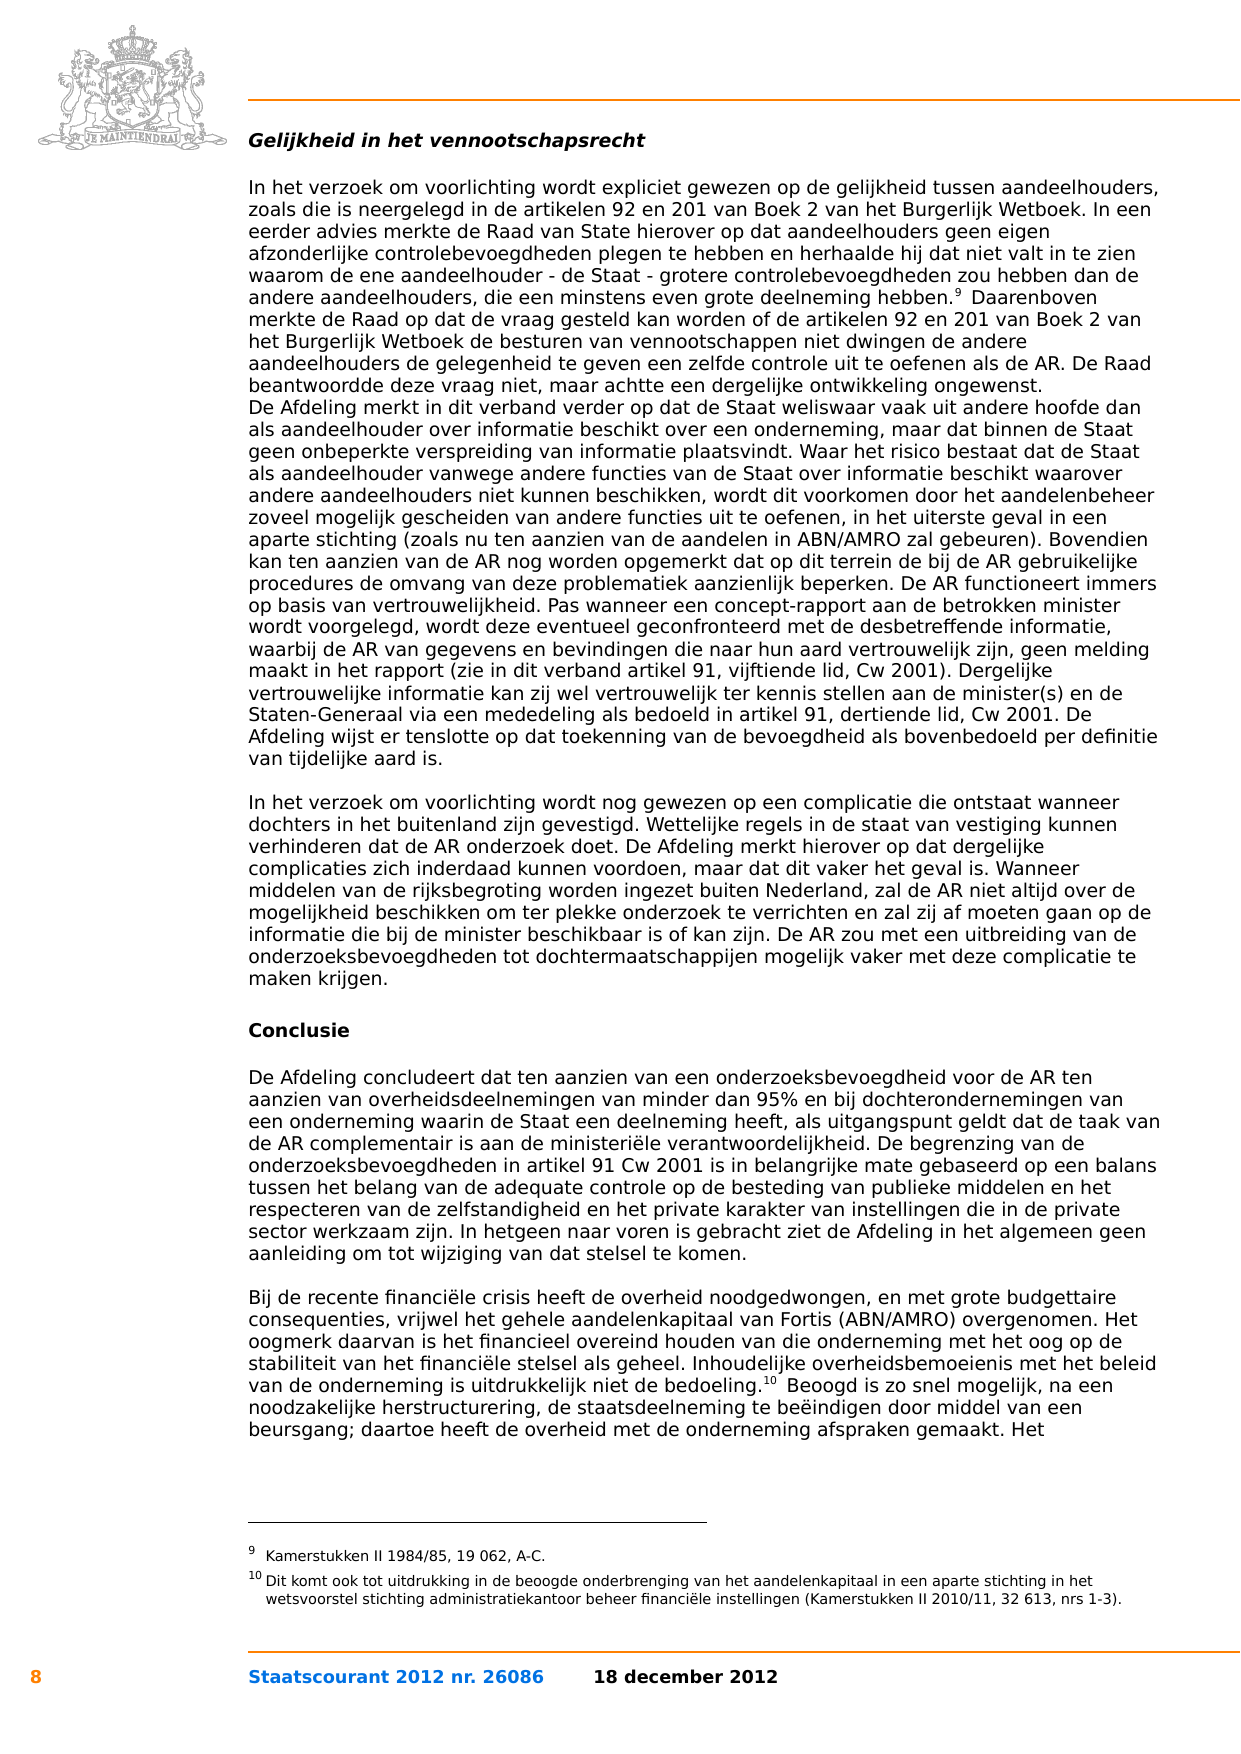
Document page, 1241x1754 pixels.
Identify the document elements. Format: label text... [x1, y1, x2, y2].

text In het verzoek om voorlichting wordt expliciet gewezen op de gelijkheid tussen aandeelhouders, zoals die is neergelegd in de artikelen 92 en 201 van Boek 2 van het Burgerlijk Wetboek. In een eerder advies merkte de Raad van State hierover op dat aandeelhouders geen eigen afzonderlijke controlebevoegdheden plegen te hebben en herhaalde hij dat niet valt in te zien waarom de ene aandeelhouder - de Staat - grotere controlebevoegdheden zou hebben dan de andere aandeelhouders, die een minstens even grote deelneming hebben. Daarenboven merkte de Raad op dat de vraag gesteld kan worden of de artikelen 92 en 201 van Boek 2 van het Burgerlijk Wetboek de besturen van vennootschappen niet dwingen de andere aandeelhouders de gelegenheid te geven een zelfde controle uit te oefenen als de AR. De Raad beantwoordde deze vraag niet, maar achtte een dergelijke ontwikkeling ongewenst. [248, 177, 1163, 397]
text De Afdeling merkt in dit verband verder op dat de Staat weliswaar vaak uit andere hoofde dan als aandeelhouder over informatie beschikt over een onderneming, maar dat binnen de Staat geen onbeperkte verspreiding van informatie plaatsvindt. Waar het risico bestaat dat de Staat als aandeelhouder vanwege andere functies van de Staat over informatie beschikt waarover andere aandeelhouders niet kunnen beschikken, wordt dit voorkomen door het aandelenbeheer zoveel mogelijk gescheiden van andere functies uit te oefenen, in het uiterste geval in een aparte stichting (zoals nu ten aanzien van de aandelen in ABN/AMRO zal gebeuren). Bovendien kan ten aanzien van de AR nog worden opgemerkt dat op dit terrein de bij de AR gebruikelijke procedures de omvang van deze problematiek aanzienlijk beperken. De AR functioneert immers op basis van vertrouwelijkheid. Pas wanneer een concept-rapport aan de betrokken minister wordt voorgelegd, wordt deze eventueel geconfronteerd met de desbetreffende informatie, waarbij de AR van gegevens en bevindingen die naar hun aard vertrouwelijk zijn, geen melding maakt in het rapport (zie in dit verband artikel 91, vijftiende lid, Cw 2001). Dergelijke vertrouwelijke informatie kan zij wel vertrouwelijk ter kennis stellen aan de minister(s) en de Staten-Generaal via een mededeling als bedoeld in artikel 91, dertiende lid, Cw 2001. De Afdeling wijst er tenslotte op dat toekenning van de bevoegdheid als bovenbedoeld per definitie van tijdelijke aard is. [248, 397, 1163, 770]
subtitle Conclusie [248, 1020, 1163, 1042]
text De Afdeling concludeert dat ten aanzien van een onderzoeksbevoegdheid voor de AR ten aanzien van overheidsdeelnemingen van minder dan 95% en bij dochterondernemingen van een onderneming waarin de Staat een deelneming heeft, als uitgangspunt geldt dat de taak van de AR complementair is aan de ministeriële verantwoordelijkheid. De begrenzing van de onderzoeksbevoegdheden in artikel 91 Cw 2001 is in belangrijke mate gebaseerd op een balans tussen het belang van de adequate controle op de besteding van publieke middelen en het respecteren van de zelfstandigheid en het private karakter van instellingen die in de private sector werkzaam zijn. In hetgeen naar voren is gebracht ziet de Afdeling in het algemeen geen aanleiding om tot wijziging van dat stelsel te komen. [248, 1067, 1163, 1265]
picture [38, 25, 227, 150]
text Dit komt ook tot uitdrukking in de beoogde onderbrenging van het aandelenkapitaal in een aparte stichting in het wetsvoorstel stichting administratiekantoor beheer financiële instellingen (Kamerstukken II 2010/11, 32 613, nrs 1-3). [248, 1569, 1163, 1608]
text Kamerstukken II 1984/85, 19 062, A-C. [248, 1544, 1163, 1566]
text In het verzoek om voorlichting wordt nog gewezen op een complicatie die ontstaat wanneer dochters in het buitenland zijn gevestigd. Wettelijke regels in de staat van vestiging kunnen verhinderen dat de AR onderzoek doet. De Afdeling merkt hierover op dat dergelijke complicaties zich inderdaad kunnen voordoen, maar dat dit vaker het geval is. Wanneer middelen van de rijksbegroting worden ingezet buiten Nederland, zal de AR niet altijd over de mogelijkheid beschikken om ter plekke onderzoek te verrichten en zal zij af moeten gaan op de informatie die bij de minister beschikbaar is of kan zijn. De AR zou met een uitbreiding van de onderzoeksbevoegdheden tot dochtermaatschappijen mogelijk vaker met deze complicatie te maken krijgen. [248, 792, 1163, 990]
subtitle Gelijkheid in het vennootschapsrecht [248, 130, 1163, 152]
text Bij de recente financiële crisis heeft de overheid noodgedwongen, en met grote budgettaire consequenties, vrijwel het gehele aandelenkapitaal van Fortis (ABN/AMRO) overgenomen. Het oogmerk daarvan is het financieel overeind houden van die onderneming met het oog op de stabiliteit van het financiële stelsel als geheel. Inhoudelijke overheidsbemoeienis met het beleid van de onderneming is uitdrukkelijk niet de bedoeling. Beoogd is zo snel mogelijk, na een noodzakelijke herstructurering, de staatsdeelneming te beëindigen door middel van een beursgang; daartoe heeft de overheid met de onderneming afspraken gemaakt. Het [248, 1287, 1163, 1441]
